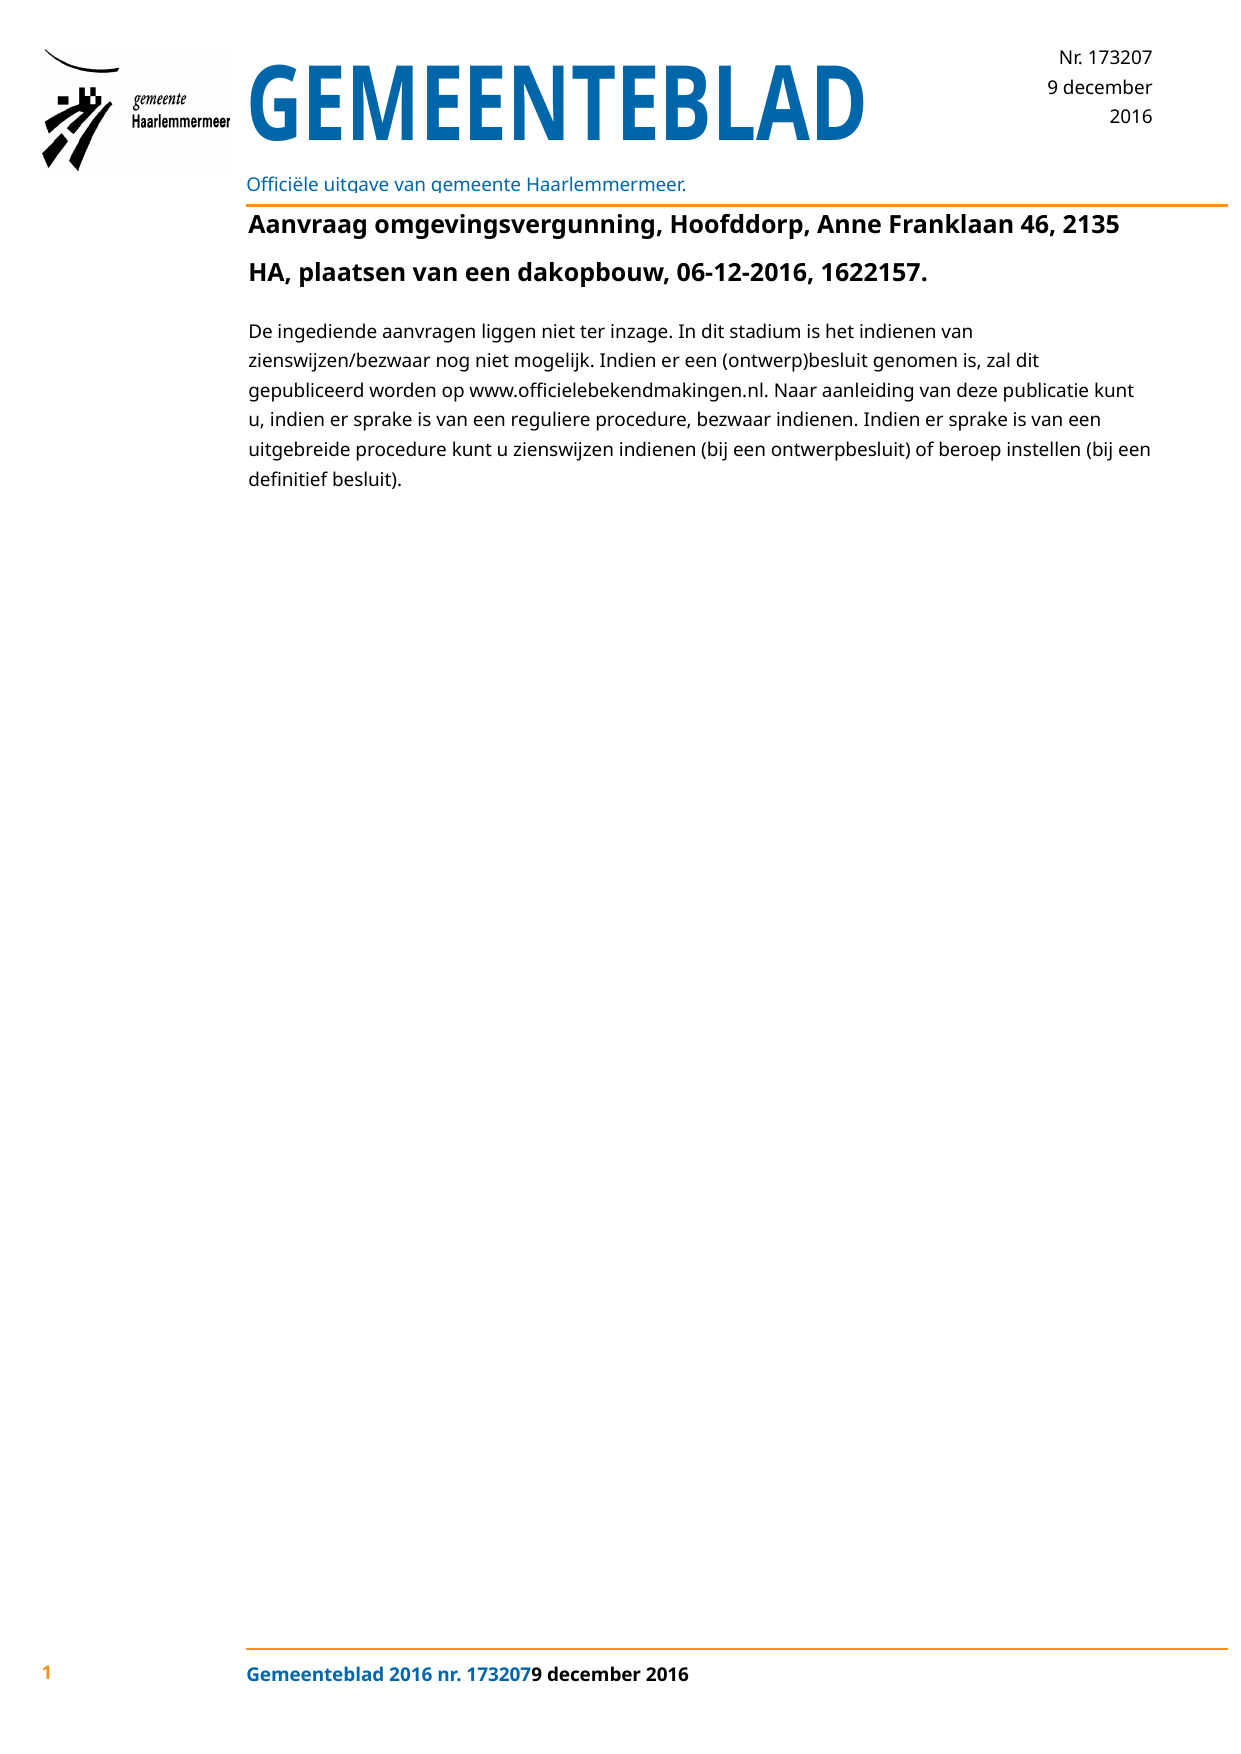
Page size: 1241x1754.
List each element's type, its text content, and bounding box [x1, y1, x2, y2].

picture [41, 47, 231, 172]
text De ingediende aanvragen liggen niet ter inzage. In dit stadium is het indienen van zienswijzen/bezwaar nog niet mogelijk. Indien er een (ontwerp)besluit genomen is, zal dit gepubliceerd worden op www.officielebekendmakingen.nl. Naar aanleiding van deze publicatie kunt u, indien er sprake is van een reguliere procedure, bezwaar indienen. Indien er sprake is van een uitgebreide procedure kunt u zienswijzen indienen (bij een ontwerpbesluit) of beroep instellen (bij een definitief besluit). [248, 318, 1152, 492]
text Aanvraag omgevingsvergunning, Hoofddorp, Anne Franklaan 46, 2135 HA, plaatsen van een dakopbouw, 06-12-2016, 1622157. [248, 207, 1152, 288]
